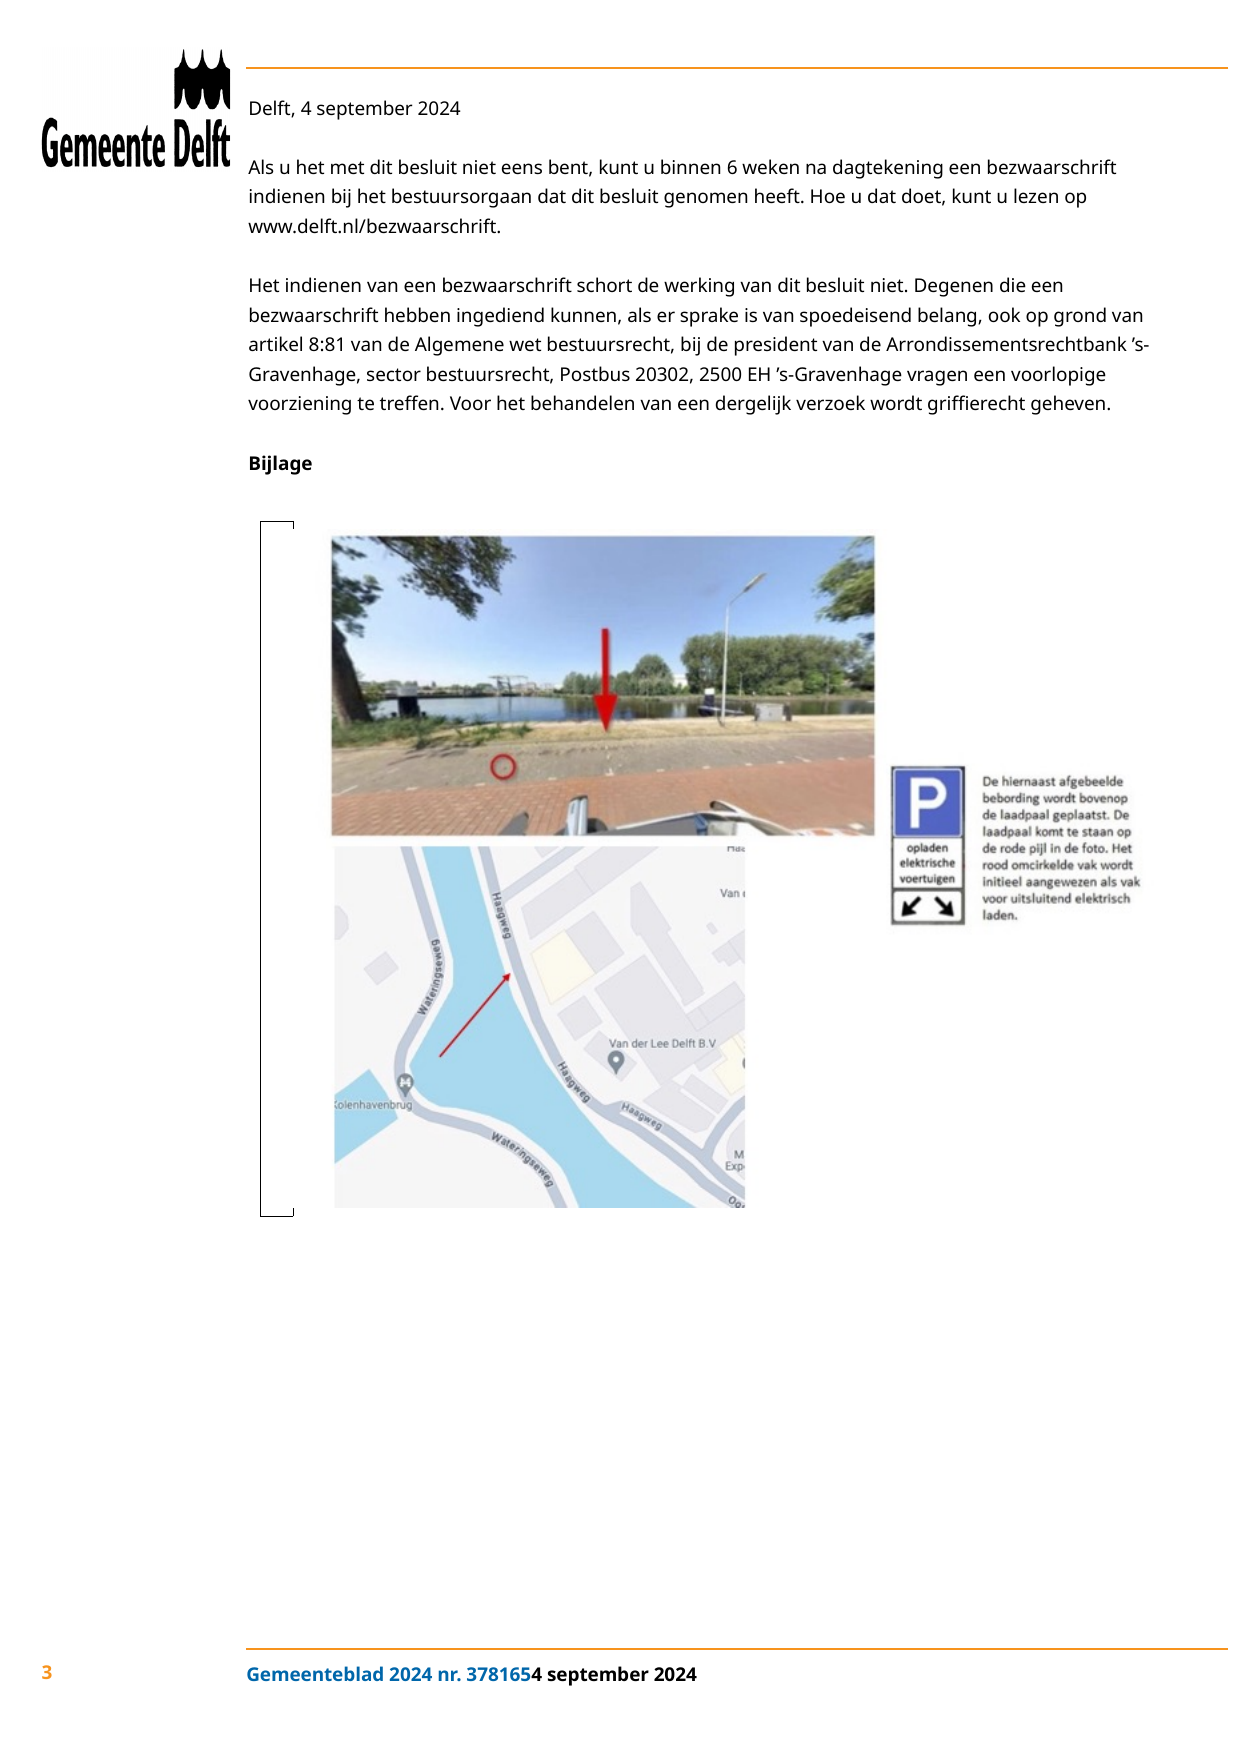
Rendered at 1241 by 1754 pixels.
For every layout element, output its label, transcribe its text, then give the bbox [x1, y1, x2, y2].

text Delft, 4 september 2024 [248, 95, 1152, 121]
text Bijlage [248, 450, 1152, 476]
text Het indienen van een bezwaarschrift schort de werking van dit besluit niet. Degenen die een bezwaarschrift hebben ingediend kunnen, als er sprake is van spoedeisend belang, ook op grond van artikel 8:81 van de Algemene wet bestuursrecht, bij de president van de Arrondissementsrechtbank ’s-Gravenhage, sector bestuursrecht, Postbus 20302, 2500 EH ’s-Gravenhage vragen een voorlopige voorziening te treffen. Voor het behandelen van een dergelijk verzoek wordt griffierecht geheven. [248, 272, 1152, 416]
picture [268, 529, 1173, 1208]
text Als u het met dit besluit niet eens bent, kunt u binnen 6 weken na dagtekening een bezwaarschrift indienen bij het bestuursorgaan dat dit besluit genomen heeft. Hoe u dat doet, kunt u lezen op www.delft.nl/bezwaarschrift. [248, 154, 1152, 239]
picture [41, 47, 231, 172]
